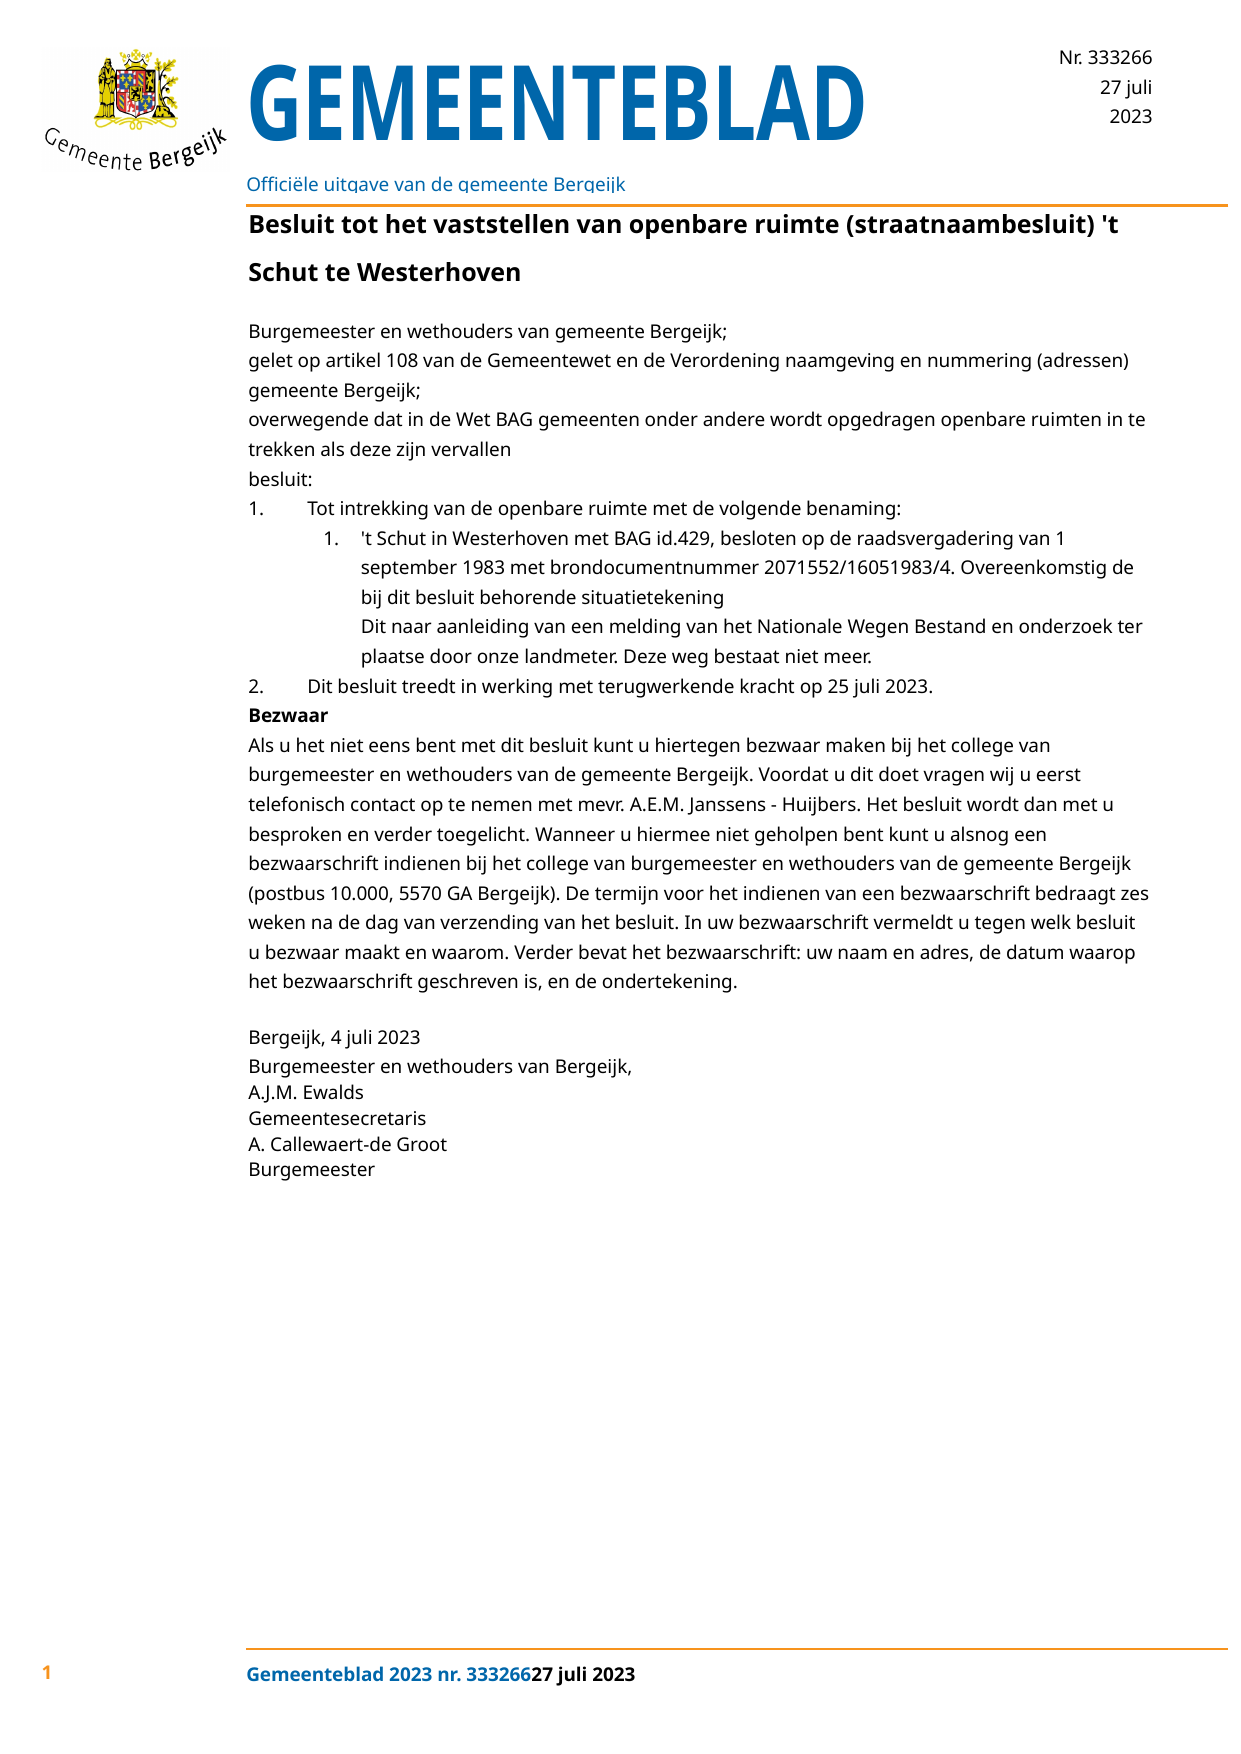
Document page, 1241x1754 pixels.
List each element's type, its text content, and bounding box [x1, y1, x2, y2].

list Tot intrekking van de openbare ruimte met de volgende benaming: [248, 495, 1152, 521]
text Gemeentesecretaris [248, 1105, 1152, 1131]
list Dit naar aanleiding van een melding van het Nationale Wegen Bestand en onderzoek ter plaatse door onze landmeter. Deze weg bestaat niet meer. [323, 614, 1152, 669]
list Dit besluit treedt in werking met terugwerkende kracht op 25 juli 2023. [248, 673, 1152, 699]
picture [41, 47, 231, 172]
text overwegende dat in de Wet BAG gemeenten onder andere wordt opgedragen openbare ruimten in te trekken als deze zijn vervallen [248, 407, 1152, 462]
text gelet op artikel 108 van de Gemeentewet en de Verordening naamgeving en nummering (adressen) gemeente Bergeijk; [248, 347, 1152, 403]
text Als u het niet eens bent met dit besluit kunt u hiertegen bezwaar maken bij het college van burgemeester en wethouders van de gemeente Bergeijk. Voordat u dit doet vragen wij u eerst telefonisch contact op te nemen met mevr. A.E.M. Janssens - Huijbers. Het besluit wordt dan met u besproken en verder toegelicht. Wanneer u hiermee niet geholpen bent kunt u alsnog een bezwaarschrift indienen bij het college van burgemeester en wethouders van de gemeente Bergeijk (postbus 10.000, 5570 GA Bergeijk). De termijn voor het indienen van een bezwaarschrift bedraagt zes weken na de dag van verzending van het besluit. In uw bezwaarschrift vermeldt u tegen welk besluit u bezwaar maakt en waarom. Verder bevat het bezwaarschrift: uw naam en adres, de datum waarop het bezwaarschrift geschreven is, en de ondertekening. [248, 732, 1152, 994]
text A. Callewaert-de Groot [248, 1131, 1152, 1157]
text Bergeijk, 4 juli 2023 [248, 1024, 1152, 1050]
text Bezwaar [248, 702, 1152, 728]
text Burgemeester [248, 1157, 1152, 1182]
text Burgemeester en wethouders van Bergeijk, [248, 1054, 1152, 1079]
text Besluit tot het vaststellen van openbare ruimte (straatnaambesluit) 't Schut te Westerhoven [248, 207, 1152, 288]
text besluit: [248, 466, 1152, 492]
text A.J.M. Ewalds [248, 1079, 1152, 1105]
text Burgemeester en wethouders van gemeente Bergeijk; [248, 318, 1152, 344]
list 't Schut in Westerhoven met BAG id.429, besloten op de raadsvergadering van 1 september 1983 met brondocumentnummer 2071552/16051983/4. Overeenkomstig de bij dit besluit behorende situatietekening [323, 525, 1152, 610]
